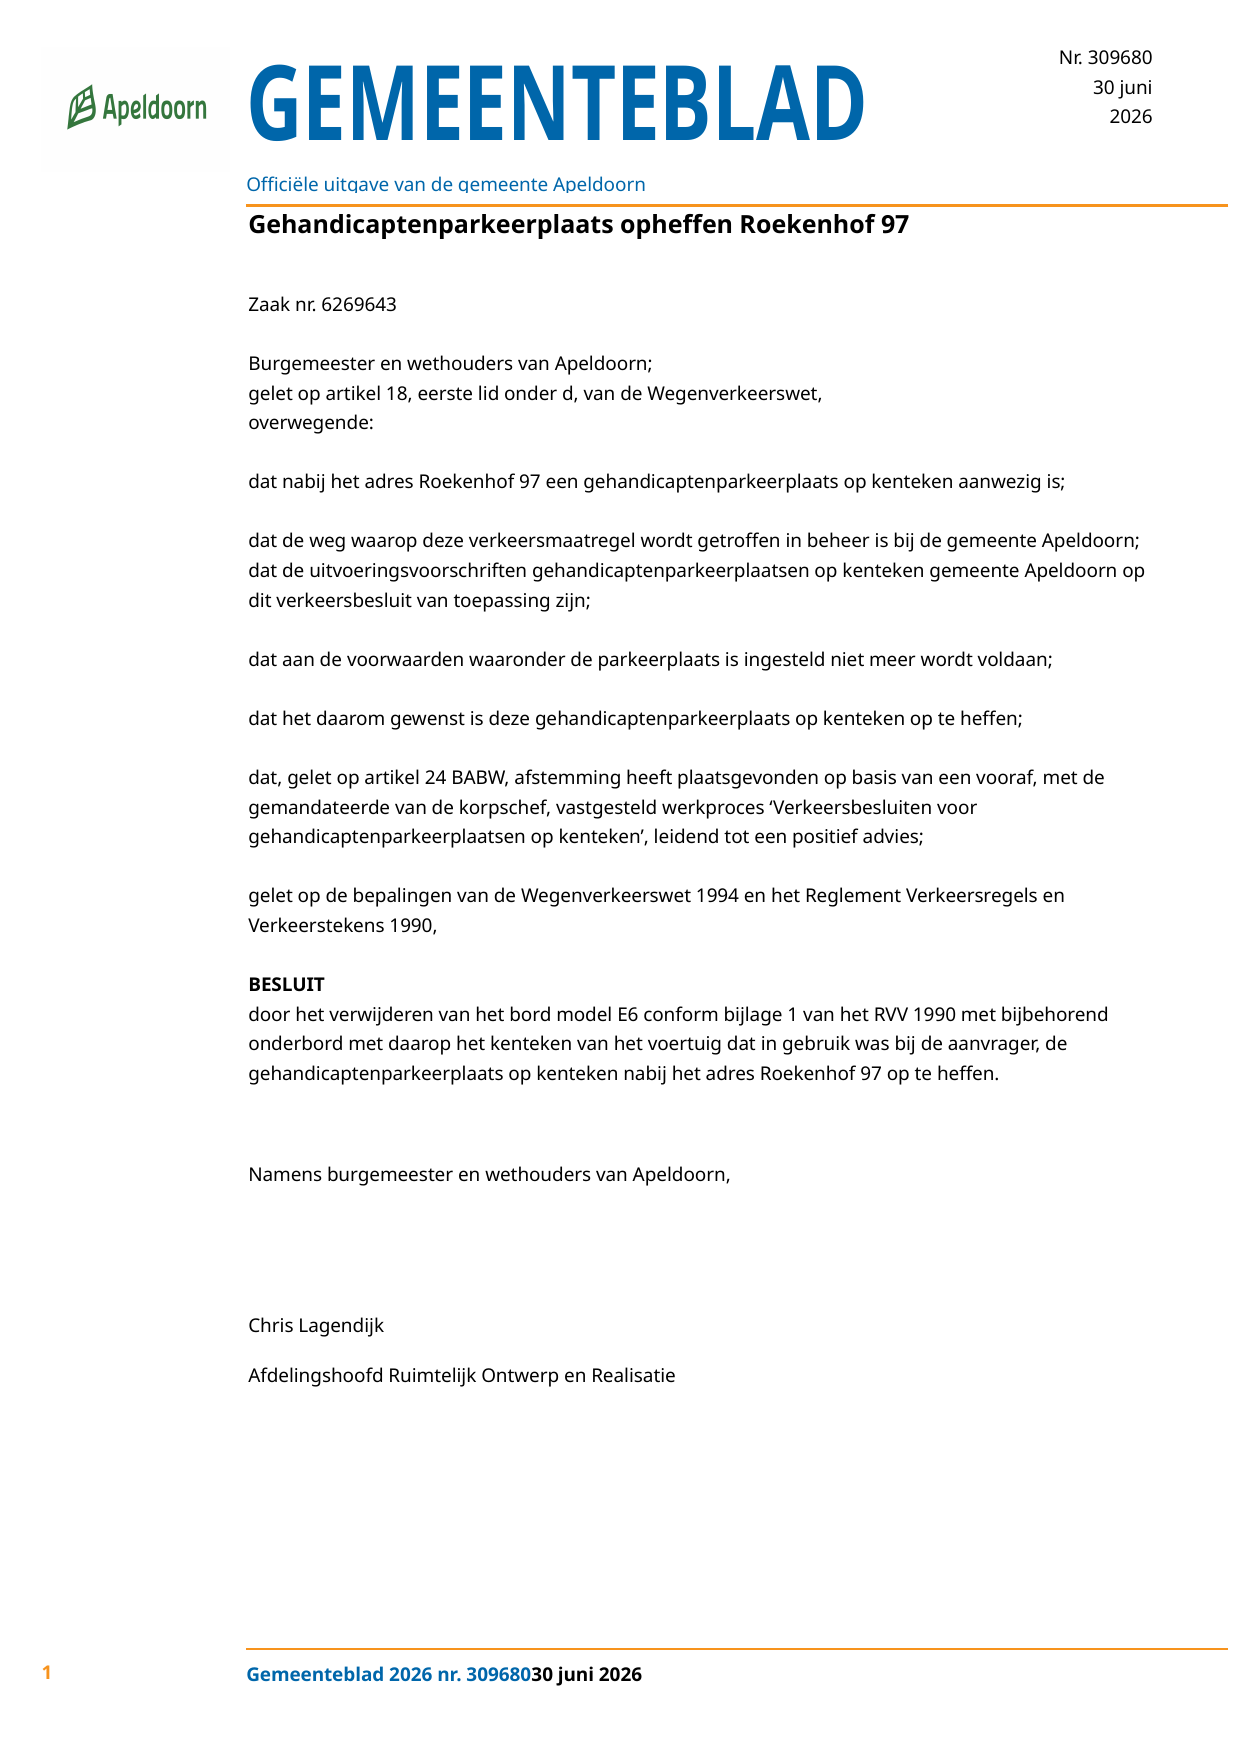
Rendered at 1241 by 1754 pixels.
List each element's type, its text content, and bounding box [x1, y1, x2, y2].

text overwegende: [248, 409, 1152, 435]
text Namens burgemeester en wethouders van Apeldoorn, [248, 1161, 1152, 1187]
picture [41, 47, 231, 172]
text Afdelingshoofd Ruimtelijk Ontwerp en Realisatie [248, 1363, 1152, 1388]
text Chris Lagendijk [248, 1312, 1152, 1338]
text dat aan de voorwaarden waaronder de parkeerplaats is ingesteld niet meer wordt voldaan; [248, 646, 1152, 672]
text dat het daarom gewenst is deze gehandicaptenparkeerplaats op kenteken op te heffen; [248, 705, 1152, 731]
text BESLUIT [248, 971, 1152, 997]
text gelet op artikel 18, eerste lid onder d, van de Wegenverkeerswet, [248, 380, 1152, 406]
text dat nabij het adres Roekenhof 97 een gehandicaptenparkeerplaats op kenteken aanwezig is; [248, 468, 1152, 494]
text gelet op de bepalingen van de Wegenverkeerswet 1994 en het Reglement Verkeersregels en Verkeerstekens 1990, [248, 883, 1152, 938]
text dat, gelet op artikel 24 BABW, afstemming heeft plaatsgevonden op basis van een vooraf, met de gemandateerde van de korpschef, vastgesteld werkproces ‘Verkeersbesluiten voor gehandicaptenparkeerplaatsen op kenteken’, leidend tot een positief advies; [248, 764, 1152, 849]
text dat de weg waarop deze verkeersmaatregel wordt getroffen in beheer is bij de gemeente Apeldoorn; [248, 528, 1152, 553]
text Gehandicaptenparkeerplaats opheffen Roekenhof 97 [248, 207, 1152, 241]
text Burgemeester en wethouders van Apeldoorn; [248, 350, 1152, 376]
text Zaak nr. 6269643 [248, 291, 1152, 317]
text door het verwijderen van het bord model E6 conform bijlage 1 van het RVV 1990 met bijbehorend onderbord met daarop het kenteken van het voertuig dat in gebruik was bij de aanvrager, de gehandicaptenparkeerplaats op kenteken nabij het adres Roekenhof 97 op te heffen. [248, 1001, 1152, 1086]
text dat de uitvoeringsvoorschriften gehandicaptenparkeerplaatsen op kenteken gemeente Apeldoorn op dit verkeersbesluit van toepassing zijn; [248, 557, 1152, 613]
